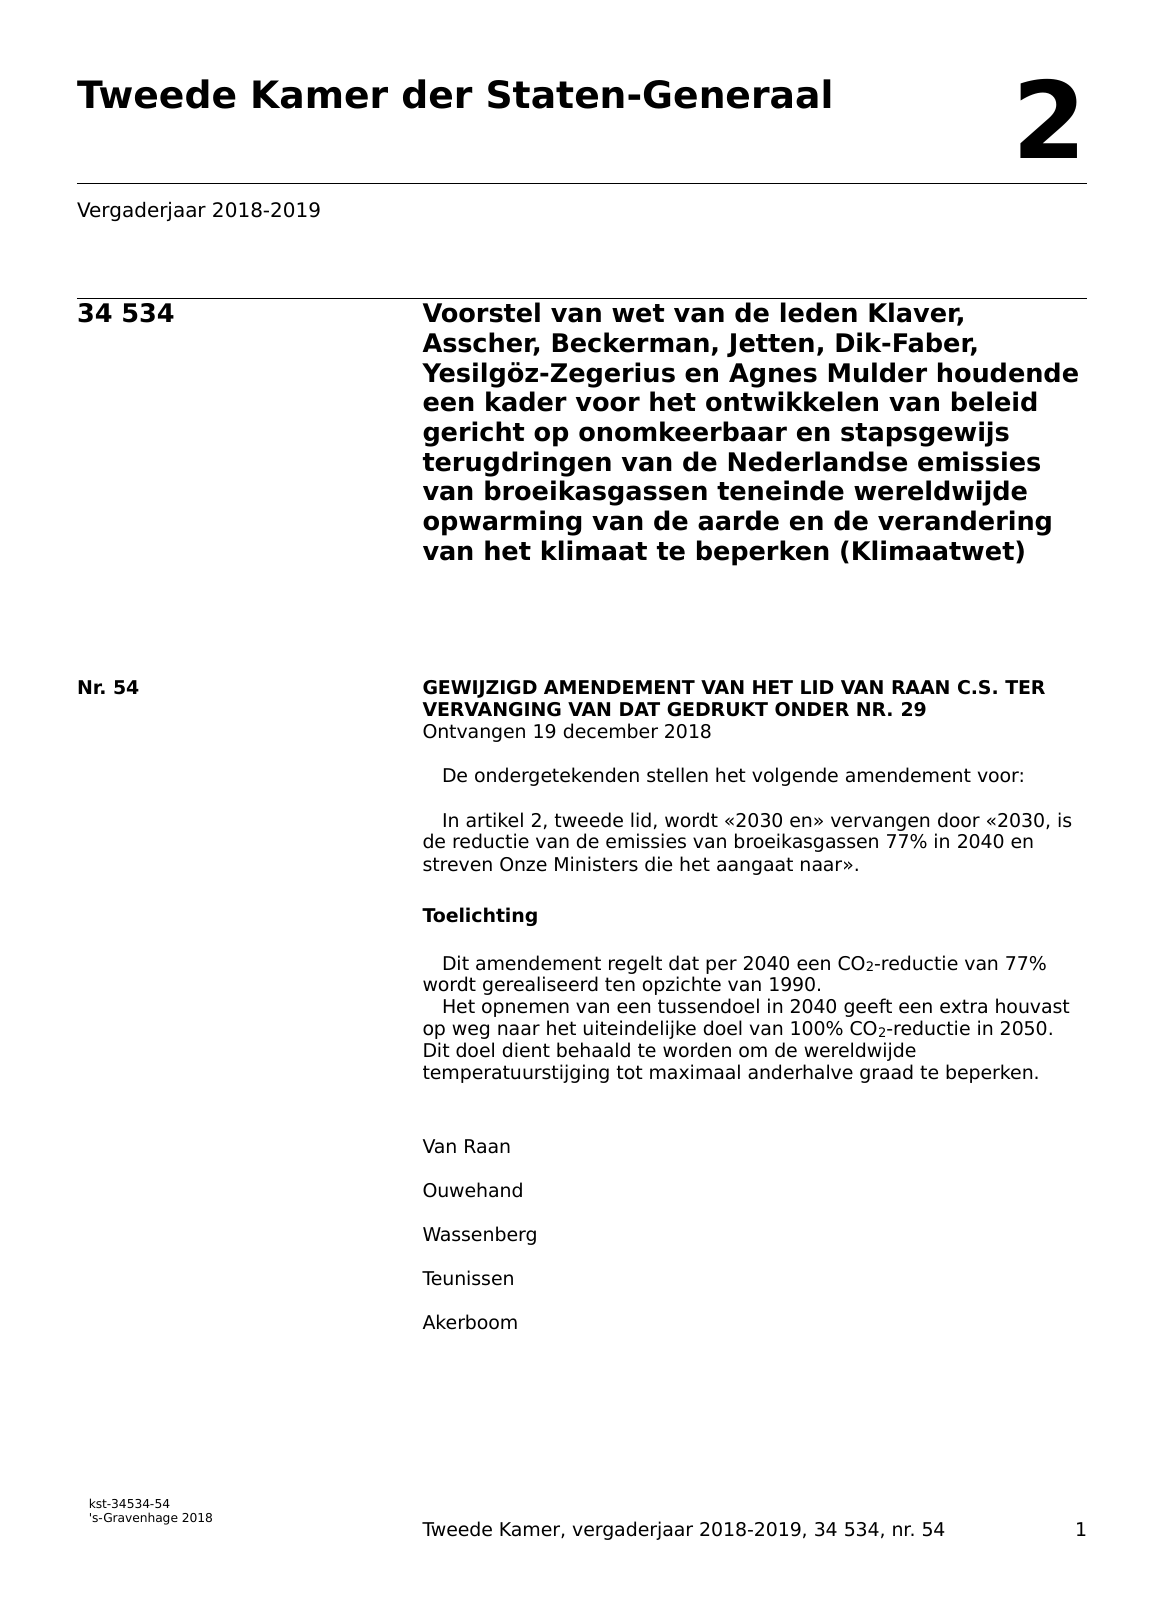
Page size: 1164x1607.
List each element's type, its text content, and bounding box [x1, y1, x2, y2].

text kst-34534-54 [88, 1497, 323, 1511]
table_header Tweede Kamer der Staten-Generaal [77, 59, 886, 183]
text In artikel 2, tweede lid, wordt «2030 en» vervangen door «2030, is de reductie van de emissies van broeikasgassen 77% in 2040 en streven Onze Ministers die het aangaat naar». [422, 809, 1087, 875]
table_cell Vergaderjaar 2018-2019 [77, 184, 1087, 298]
text Dit amendement regelt dat per 2040 een CO2-reductie van 77% wordt gerealiseerd ten opzichte van 1990. [422, 952, 1087, 996]
subtitle Toelichting [422, 905, 1087, 927]
text 's-Gravenhage 2018 [88, 1511, 323, 1525]
text De ondergetekenden stellen het volgende amendement voor: [422, 765, 1087, 787]
text Het opnemen van een tussendoel in 2040 geeft een extra houvast op weg naar het uiteindelijke doel van 100% CO2-reductie in 2050. Dit doel dient behaald te worden om de wereldwijde temperatuurstijging tot maximaal anderhalve graad te beperken. [422, 996, 1087, 1084]
text Ontvangen 19 december 2018 [422, 721, 1087, 743]
table_header 2 [886, 59, 1087, 183]
text Van Raan Ouwehand Wassenberg Teunissen Akerboom [422, 1114, 1087, 1334]
subtitle Nr. 54 GEWIJZIGD AMENDEMENT VAN HET LID VAN RAAN C.S. TER VERVANGING VAN DAT GEDRUKT ONDER NR. 29 [77, 677, 1087, 721]
subtitle 34 534 Voorstel van wet van de leden Klaver, Asscher, Beckerman, Jetten, Dik-Faber, Yesilgöz-Zegerius en Agnes Mulder houdende een kader voor het ontwikkelen van beleid gericht op onomkeerbaar en stapsgewijs terugdringen van de Nederlandse emissies van broeikasgassen teneinde wereldwijde opwarming van de aarde en de verandering van het klimaat te beperken (Klimaatwet) [77, 299, 1087, 566]
